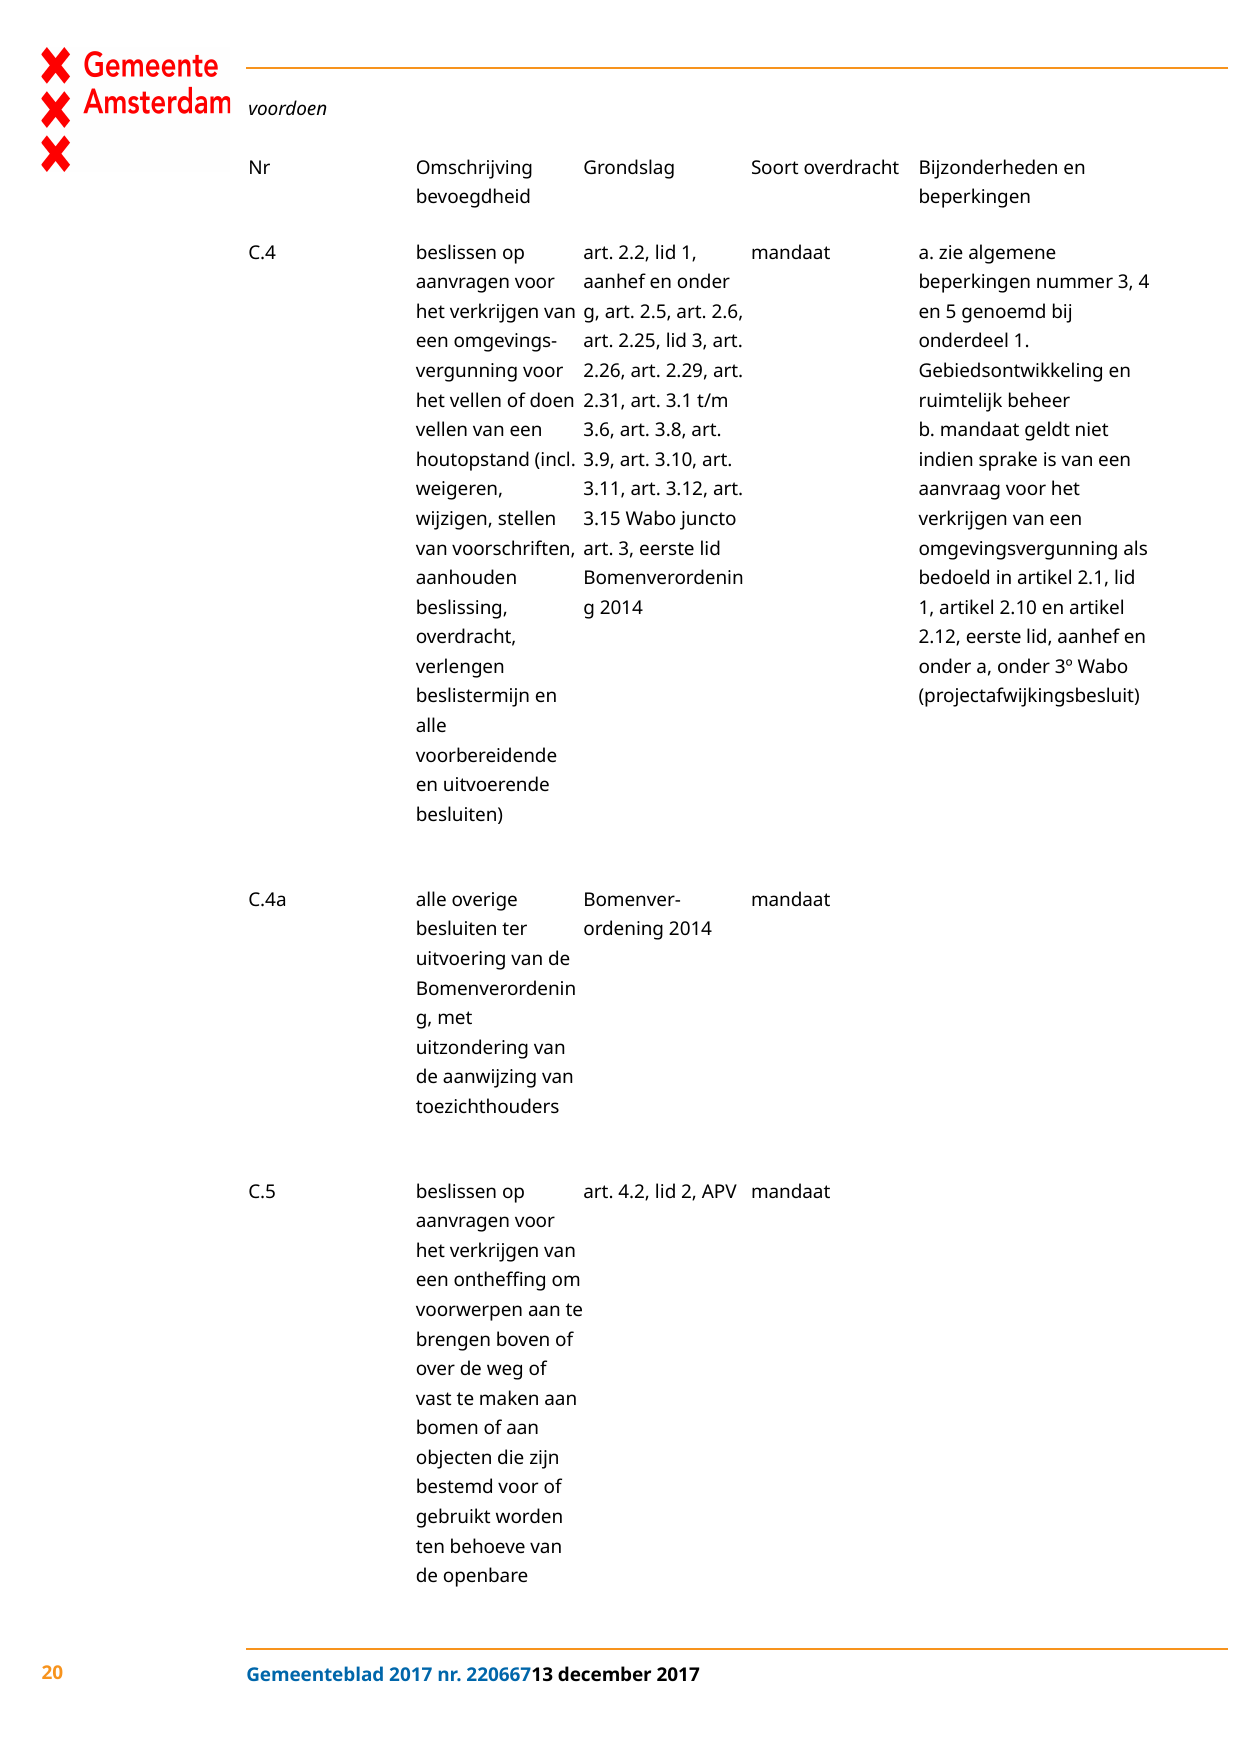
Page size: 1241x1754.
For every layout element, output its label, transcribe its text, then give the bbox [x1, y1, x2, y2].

table_cell mandaat [751, 1148, 918, 1588]
table_cell Bomenver-ordening 2014 [583, 856, 751, 1148]
table_cell C.5 [248, 1148, 416, 1588]
table_header Grondslag [583, 154, 751, 209]
table_cell mandaat [751, 209, 918, 856]
table_cell alle overige besluiten ter uitvoering van de Bomenverordening, met uitzondering van de aanwijzing van toezichthouders [416, 856, 583, 1148]
table_cell beslissen op aanvragen voor het verkrijgen van een ontheffing om voorwerpen aan te brengen boven of over de weg of vast te maken aan bomen of aan objecten die zijn bestemd voor of gebruikt worden ten behoeve van de openbare [416, 1148, 583, 1588]
table_header Nr [248, 154, 416, 209]
table_cell art. 2.2, lid 1, aanhef en onder g, art. 2.5, art. 2.6, art. 2.25, lid 3, art. 2.26, art. 2.29, art. 2.31, art. 3.1 t/m 3.6, art. 3.8, art. 3.9, art. 3.10, art. 3.11, art. 3.12, art. 3.15 Wabo juncto art. 3, eerste lid Bomenverordening 2014 [583, 209, 751, 856]
table_header Soort overdracht [751, 154, 918, 209]
table_header Bijzonderheden en beperkingen [918, 154, 1152, 209]
table_cell [918, 1148, 1152, 1588]
table_cell C.4 [248, 209, 416, 856]
picture [41, 47, 231, 172]
table_cell [918, 856, 1152, 1148]
table_cell art. 4.2, lid 2, APV [583, 1148, 751, 1588]
table_cell beslissen op aanvragen voor het verkrijgen van een omgevings-vergunning voor het vellen of doen vellen van een houtopstand (incl. weigeren, wijzigen, stellen van voorschriften, aanhouden beslissing, overdracht, verlengen beslistermijn en alle voorbereidende en uitvoerende besluiten) [416, 209, 583, 856]
table_cell a. zie algemene beperkingen nummer 3, 4 en 5 genoemd bij onderdeel 1. Gebiedsontwikkeling en ruimtelijk beheer b. mandaat geldt niet indien sprake is van een aanvraag voor het verkrijgen van een omgevingsvergunning als bedoeld in artikel 2.1, lid 1, artikel 2.10 en artikel 2.12, eerste lid, aanhef en onder a, onder 3º Wabo (projectafwijkingsbesluit) [918, 209, 1152, 856]
text voordoen [248, 95, 1152, 121]
table_cell C.4a [248, 856, 416, 1148]
table_cell mandaat [751, 856, 918, 1148]
table_header Omschrijving bevoegdheid [416, 154, 583, 209]
